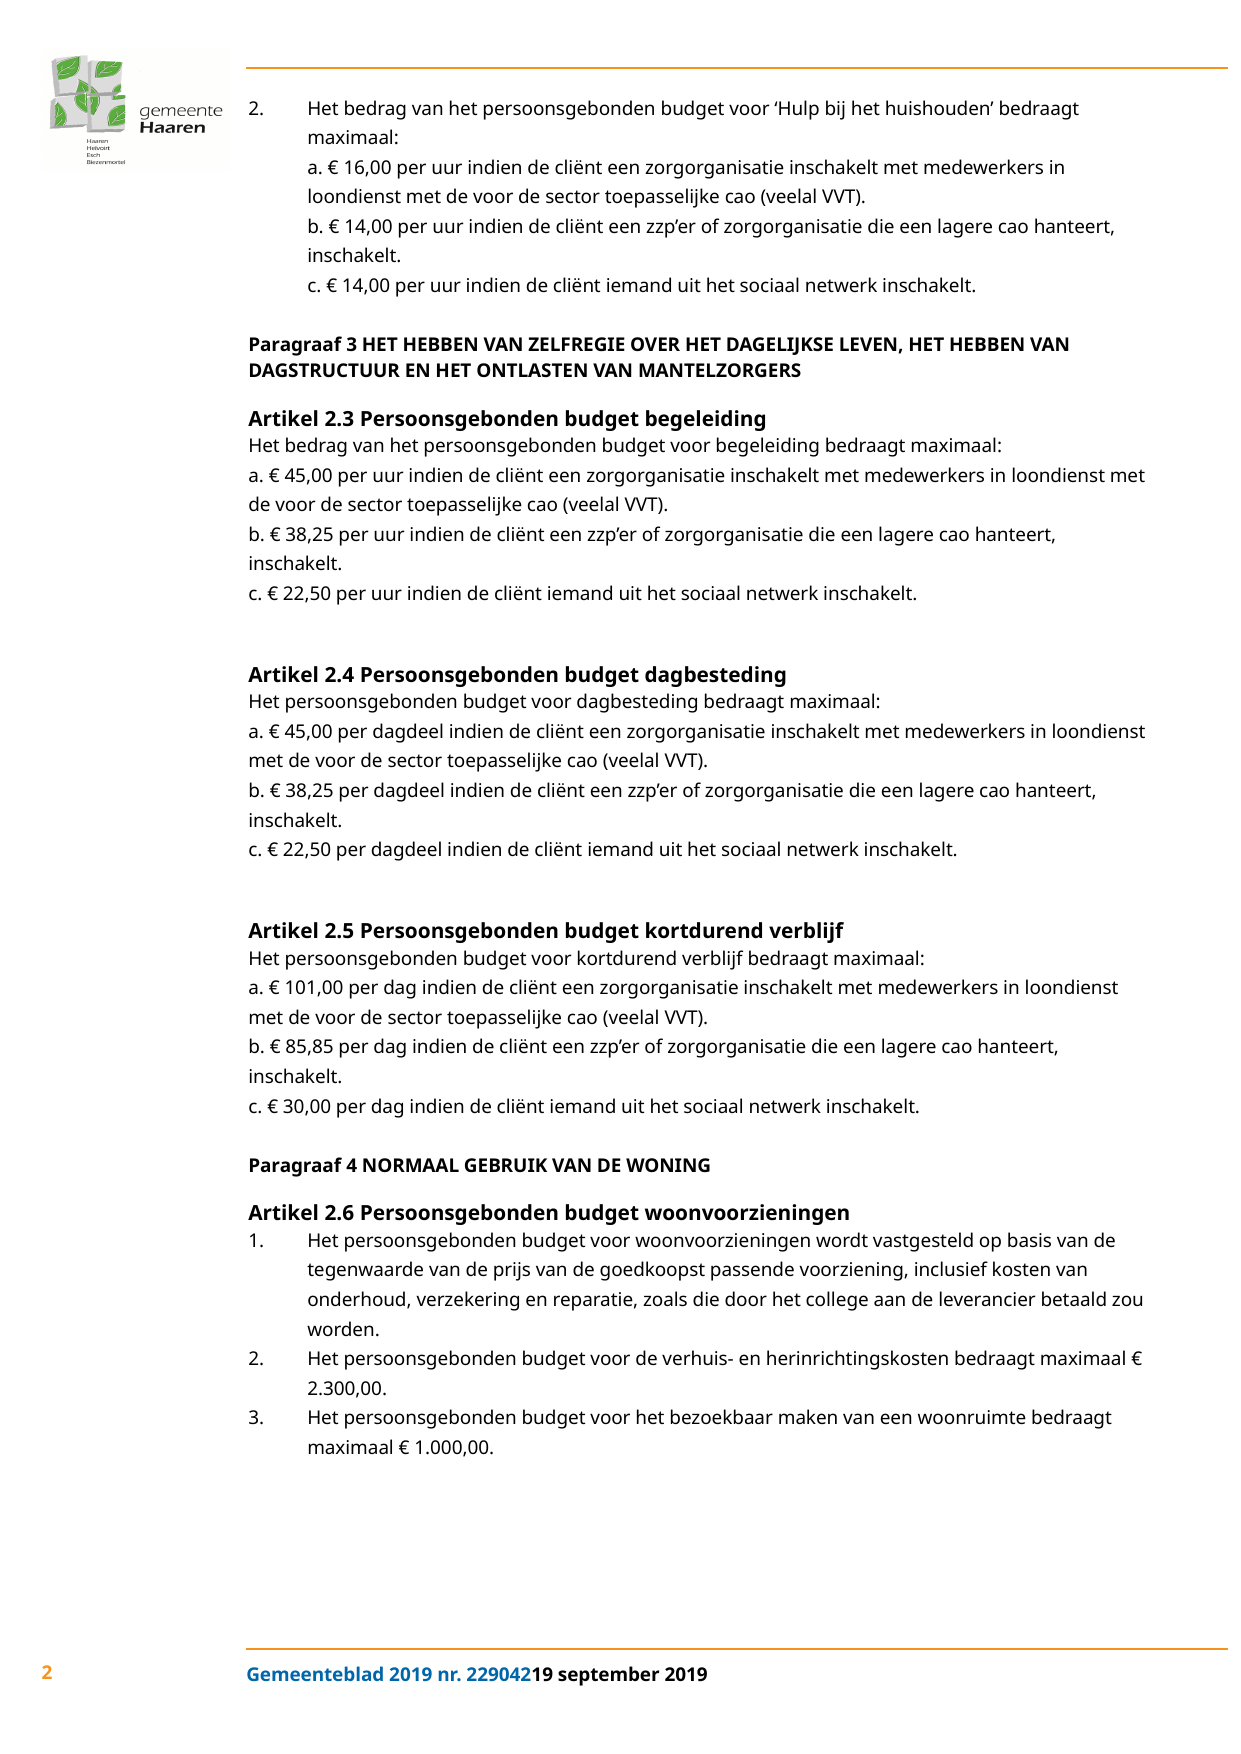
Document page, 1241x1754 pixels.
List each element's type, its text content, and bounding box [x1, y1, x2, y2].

text b. € 38,25 per uur indien de cliënt een zzp’er of zorgorganisatie die een lagere cao hanteert, inschakelt. [248, 521, 1152, 576]
text Het persoonsgebonden budget voor kortdurend verblijf bedraagt maximaal: [248, 945, 1152, 971]
list Het persoonsgebonden budget voor woonvoorzieningen wordt vastgesteld op basis van de tegenwaarde van de prijs van de goedkoopst passende voorziening, inclusief kosten van onderhoud, verzekering en reparatie, zoals die door het college aan de leverancier betaald zou worden. [248, 1227, 1152, 1341]
list b. € 14,00 per uur indien de cliënt een zzp’er of zorgorganisatie die een lagere cao hanteert, inschakelt. [248, 213, 1152, 268]
text c. € 22,50 per dagdeel indien de cliënt iemand uit het sociaal netwerk inschakelt. [248, 836, 1152, 862]
text Het persoonsgebonden budget voor dagbesteding bedraagt maximaal: [248, 688, 1152, 714]
list Het persoonsgebonden budget voor het bezoekbaar maken van een woonruimte bedraagt maximaal € 1.000,00. [248, 1404, 1152, 1460]
text b. € 38,25 per dagdeel indien de cliënt een zzp’er of zorgorganisatie die een lagere cao hanteert, inschakelt. [248, 777, 1152, 833]
list Het persoonsgebonden budget voor de verhuis- en herinrichtingskosten bedraagt maximaal € 2.300,00. [248, 1345, 1152, 1401]
text a. € 45,00 per dagdeel indien de cliënt een zorgorganisatie inschakelt met medewerkers in loondienst met de voor de sector toepasselijke cao (veelal VVT). [248, 718, 1152, 773]
text Het bedrag van het persoonsgebonden budget voor begeleiding bedraagt maximaal: [248, 432, 1152, 458]
text Paragraaf 3 HET HEBBEN VAN ZELFREGIE OVER HET DAGELIJKSE LEVEN, HET HEBBEN VAN DAGSTRUCTUUR EN HET ONTLASTEN VAN MANTELZORGERS [248, 331, 1152, 383]
text b. € 85,85 per dag indien de cliënt een zzp’er of zorgorganisatie die een lagere cao hanteert, inschakelt. [248, 1034, 1152, 1089]
text a. € 45,00 per uur indien de cliënt een zorgorganisatie inschakelt met medewerkers in loondienst met de voor de sector toepasselijke cao (veelal VVT). [248, 462, 1152, 517]
text Artikel 2.6 Persoonsgebonden budget woonvoorzieningen [248, 1198, 1152, 1227]
list a. € 16,00 per uur indien de cliënt een zorgorganisatie inschakelt met medewerkers in loondienst met de voor de sector toepasselijke cao (veelal VVT). [248, 154, 1152, 209]
text a. € 101,00 per dag indien de cliënt een zorgorganisatie inschakelt met medewerkers in loondienst met de voor de sector toepasselijke cao (veelal VVT). [248, 974, 1152, 1030]
text Artikel 2.5 Persoonsgebonden budget kortdurend verblijf [248, 916, 1152, 945]
text Artikel 2.3 Persoonsgebonden budget begeleiding [248, 404, 1152, 432]
list Het bedrag van het persoonsgebonden budget voor ‘Hulp bij het huishouden’ bedraagt maximaal: [248, 95, 1152, 150]
text c. € 30,00 per dag indien de cliënt iemand uit het sociaal netwerk inschakelt. [248, 1093, 1152, 1118]
list c. € 14,00 per uur indien de cliënt iemand uit het sociaal netwerk inschakelt. [248, 272, 1152, 298]
text Artikel 2.4 Persoonsgebonden budget dagbesteding [248, 660, 1152, 688]
picture [41, 47, 231, 172]
text Paragraaf 4 NORMAAL GEBRUIK VAN DE WONING [248, 1152, 1152, 1178]
text c. € 22,50 per uur indien de cliënt iemand uit het sociaal netwerk inschakelt. [248, 580, 1152, 606]
